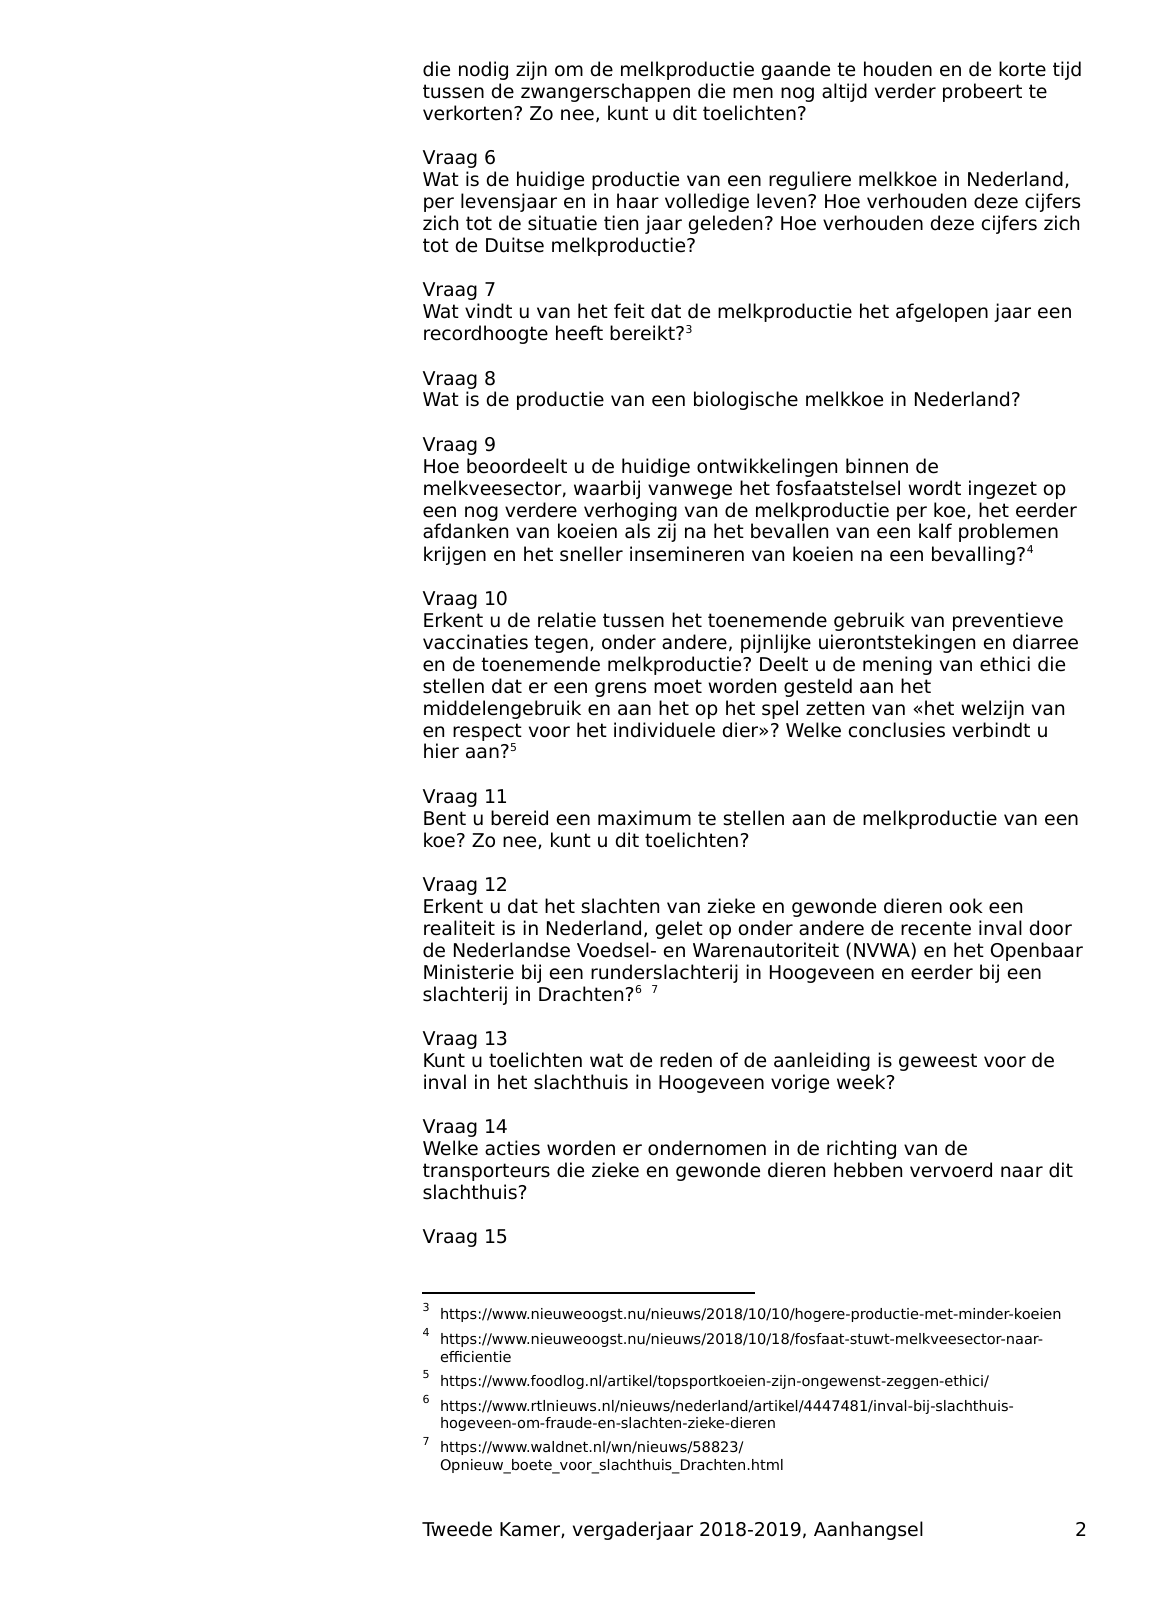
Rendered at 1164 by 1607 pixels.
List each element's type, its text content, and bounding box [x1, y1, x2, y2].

text Erkent u dat het slachten van zieke en gewonde dieren ook een realiteit is in Nederland, gelet op onder andere de recente inval door de Nederlandse Voedsel- en Warenautoriteit (NVWA) en het Openbaar Ministerie bij een runderslachterij in Hoogeveen en eerder bij een slachterij in Drachten? [422, 896, 1087, 1006]
text Vraag 6 [422, 147, 1087, 169]
text https://www.foodlog.nl/artikel/topsportkoeien-zijn-ongewenst-zeggen-ethici/ [422, 1368, 1087, 1391]
text Vraag 9 [422, 433, 1087, 456]
text Hoe beoordeelt u de huidige ontwikkelingen binnen de melkveesector, waarbij vanwege het fosfaatstelsel wordt ingezet op een nog verdere verhoging van de melkproductie per koe, het eerder afdanken van koeien als zij na het bevallen van een kalf problemen krijgen en het sneller insemineren van koeien na een bevalling? [422, 456, 1087, 565]
text Vraag 8 [422, 367, 1087, 389]
text Erkent u de relatie tussen het toenemende gebruik van preventieve vaccinaties tegen, onder andere, pijnlijke uierontstekingen en diarree en de toenemende melkproductie? Deelt u de mening van ethici die stellen dat er een grens moet worden gesteld aan het middelengebruik en aan het op het spel zetten van «het welzijn van en respect voor het individuele dier»? Welke conclusies verbindt u hier aan? [422, 609, 1087, 763]
text Vraag 15 [422, 1226, 1087, 1248]
text https://www.nieuweoogst.nu/nieuws/2018/10/18/fosfaat-stuwt-melkveesector-naar-efficientie [422, 1327, 1087, 1366]
text Vraag 10 [422, 588, 1087, 609]
text https://www.rtlnieuws.nl/nieuws/nederland/artikel/4447481/inval-bij-slachthuis-hogeveen-om-fraude-en-slachten-zieke-dieren [422, 1393, 1087, 1432]
text Wat vindt u van het feit dat de melkproductie het afgelopen jaar een recordhoogte heeft bereikt? [422, 301, 1087, 345]
text https://www.waldnet.nl/wn/nieuws/58823/Opnieuw_boete_voor_slachthuis_Drachten.html [422, 1435, 1087, 1474]
text Welke acties worden er ondernomen in de richting van de transporteurs die zieke en gewonde dieren hebben vervoerd naar dit slachthuis? [422, 1138, 1087, 1204]
text Vraag 14 [422, 1116, 1087, 1138]
text Vraag 11 [422, 786, 1087, 808]
text Kunt u toelichten wat de reden of de aanleiding is geweest voor de inval in het slachthuis in Hoogeveen vorige week? [422, 1050, 1087, 1094]
text Wat is de huidige productie van een reguliere melkkoe in Nederland, per levensjaar en in haar volledige leven? Hoe verhouden deze cijfers zich tot de situatie tien jaar geleden? Hoe verhouden deze cijfers zich tot de Duitse melkproductie? [422, 169, 1087, 257]
text Bent u bereid een maximum te stellen aan de melkproductie van een koe? Zo nee, kunt u dit toelichten? [422, 808, 1087, 852]
text Vraag 7 [422, 279, 1087, 301]
text Vraag 12 [422, 874, 1087, 896]
text die nodig zijn om de melkproductie gaande te houden en de korte tijd tussen de zwangerschappen die men nog altijd verder probeert te verkorten? Zo nee, kunt u dit toelichten? [422, 59, 1087, 125]
text Wat is de productie van een biologische melkkoe in Nederland? [422, 389, 1087, 411]
text https://www.nieuweoogst.nu/nieuws/2018/10/10/hogere-productie-met-minder-koeien [422, 1302, 1087, 1324]
text Vraag 13 [422, 1028, 1087, 1050]
